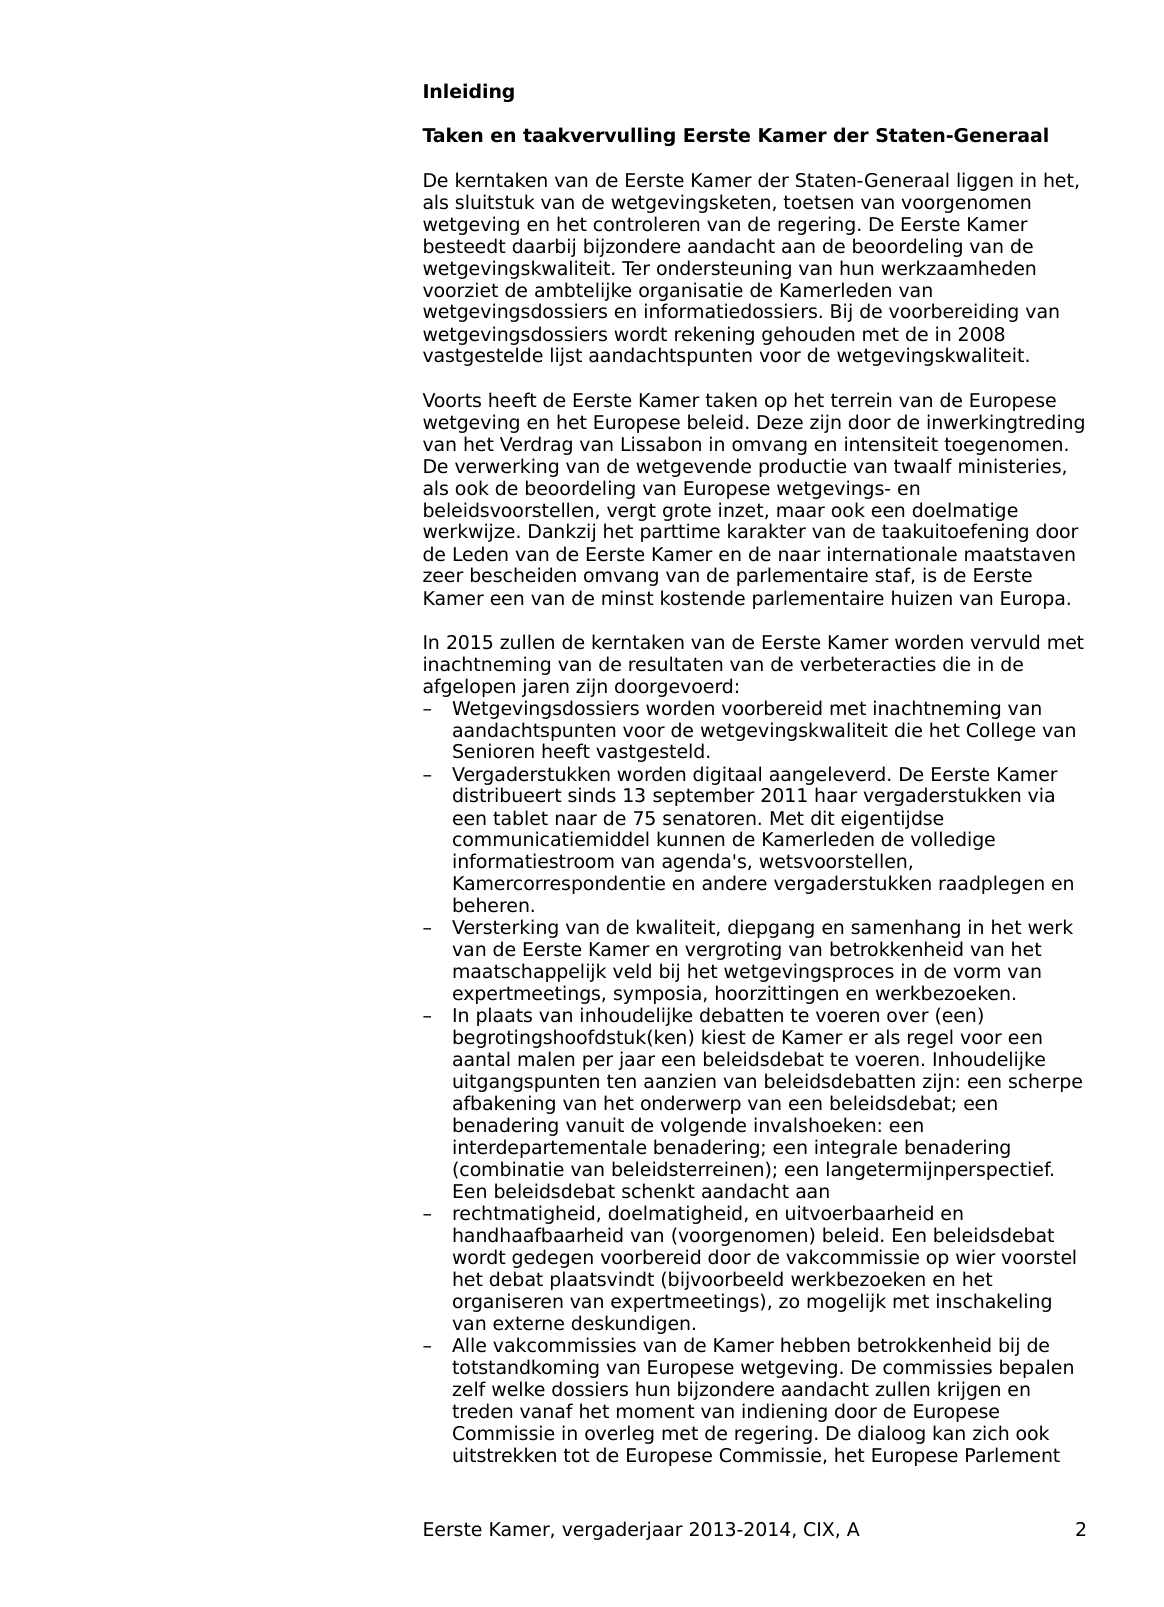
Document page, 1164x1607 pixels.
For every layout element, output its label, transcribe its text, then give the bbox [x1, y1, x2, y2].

text In 2015 zullen de kerntaken van de Eerste Kamer worden vervuld met inachtneming van de resultaten van de verbeteracties die in de afgelopen jaren zijn doorgevoerd: [422, 632, 1087, 697]
text De kerntaken van de Eerste Kamer der Staten-Generaal liggen in het, als sluitstuk van de wetgevingsketen, toetsen van voorgenomen wetgeving en het controleren van de regering. De Eerste Kamer besteedt daarbij bijzondere aandacht aan de beoordeling van de wetgevingskwaliteit. Ter ondersteuning van hun werkzaamheden voorziet de ambtelijke organisatie de Kamerleden van wetgevingsdossiers en informatiedossiers. Bij de voorbereiding van wetgevingsdossiers wordt rekening gehouden met de in 2008 vastgestelde lijst aandachtspunten voor de wetgevingskwaliteit. [422, 169, 1087, 367]
text – In plaats van inhoudelijke debatten te voeren over (een) begrotingshoofdstuk(ken) kiest de Kamer er als regel voor een aantal malen per jaar een beleidsdebat te voeren. Inhoudelijke uitgangspunten ten aanzien van beleidsdebatten zijn: een scherpe afbakening van het onderwerp van een beleidsdebat; een benadering vanuit de volgende invalshoeken: een interdepartementale benadering; een integrale benadering (combinatie van beleidsterreinen); een langetermijnperspectief. Een beleidsdebat schenkt aandacht aan [422, 1005, 1087, 1203]
text – rechtmatigheid, doelmatigheid, en uitvoerbaarheid en handhaafbaarheid van (voorgenomen) beleid. Een beleidsdebat wordt gedegen voorbereid door de vakcommissie op wier voorstel het debat plaatsvindt (bijvoorbeeld werkbezoeken en het organiseren van expertmeetings), zo mogelijk met inschakeling van externe deskundigen. [422, 1203, 1087, 1335]
text – Versterking van de kwaliteit, diepgang en samenhang in het werk van de Eerste Kamer en vergroting van betrokkenheid van het maatschappelijk veld bij het wetgevingsproces in de vorm van expertmeetings, symposia, hoorzittingen en werkbezoeken. [422, 917, 1087, 1005]
text Voorts heeft de Eerste Kamer taken op het terrein van de Europese wetgeving en het Europese beleid. Deze zijn door de inwerkingtreding van het Verdrag van Lissabon in omvang en intensiteit toegenomen. [422, 389, 1087, 456]
text – Wetgevingsdossiers worden voorbereid met inachtneming van aandachtspunten voor de wetgevingskwaliteit die het College van Senioren heeft vastgesteld. [422, 697, 1087, 763]
text – Vergaderstukken worden digitaal aangeleverd. De Eerste Kamer distribueert sinds 13 september 2011 haar vergaderstukken via een tablet naar de 75 senatoren. Met dit eigentijdse communicatiemiddel kunnen de Kamerleden de volledige informatiestroom van agenda's, wetsvoorstellen, Kamercorrespondentie en andere vergaderstukken raadplegen en beheren. [422, 763, 1087, 917]
text De verwerking van de wetgevende productie van twaalf ministeries, als ook de beoordeling van Europese wetgevings- en beleidsvoorstellen, vergt grote inzet, maar ook een doelmatige werkwijze. Dankzij het parttime karakter van de taakuitoefening door de Leden van de Eerste Kamer en de naar internationale maatstaven zeer bescheiden omvang van de parlementaire staf, is de Eerste Kamer een van de minst kostende parlementaire huizen van Europa. [422, 456, 1087, 609]
subtitle Taken en taakvervulling Eerste Kamer der Staten-Generaal [422, 125, 1087, 147]
text – Alle vakcommissies van de Kamer hebben betrokkenheid bij de totstandkoming van Europese wetgeving. De commissies bepalen zelf welke dossiers hun bijzondere aandacht zullen krijgen en treden vanaf het moment van indiening door de Europese Commissie in overleg met de regering. De dialoog kan zich ook uitstrekken tot de Europese Commissie, het Europese Parlement [422, 1335, 1087, 1467]
subtitle Inleiding [422, 81, 1087, 103]
